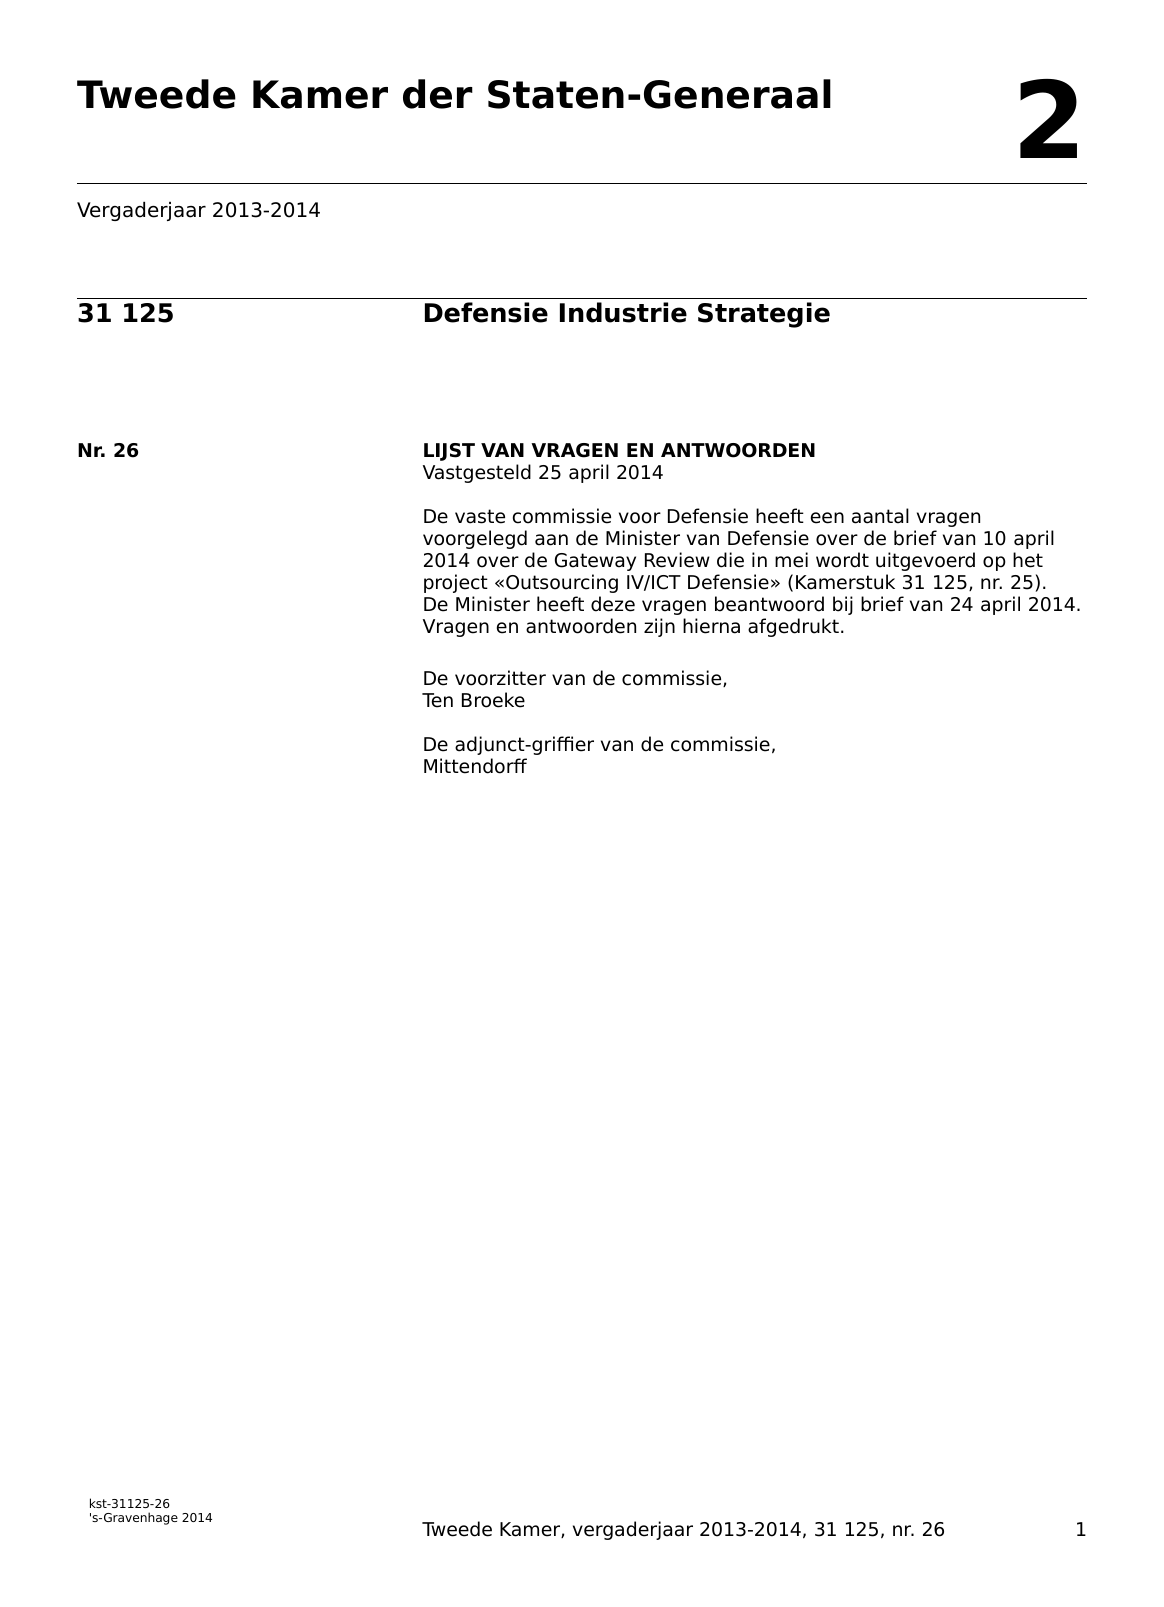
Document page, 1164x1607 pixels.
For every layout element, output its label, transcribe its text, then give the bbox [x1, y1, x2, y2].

text De voorzitter van de commissie, Ten Broeke [422, 668, 1087, 712]
table_cell Vergaderjaar 2013-2014 [77, 184, 1087, 298]
text 's-Gravenhage 2014 [88, 1511, 323, 1525]
subtitle 31 125 Defensie Industrie Strategie [77, 299, 1087, 329]
text Vastgesteld 25 april 2014 [422, 462, 1087, 484]
table_header 2 [886, 59, 1087, 183]
text De vaste commissie voor Defensie heeft een aantal vragen voorgelegd aan de Minister van Defensie over de brief van 10 april 2014 over de Gateway Review die in mei wordt uitgevoerd op het project «Outsourcing IV/ICT Defensie» (Kamerstuk 31 125, nr. 25). [422, 506, 1087, 594]
text kst-31125-26 [88, 1497, 323, 1511]
text De adjunct-griffier van de commissie, Mittendorff [422, 734, 1087, 778]
text De Minister heeft deze vragen beantwoord bij brief van 24 april 2014. Vragen en antwoorden zijn hierna afgedrukt. [422, 594, 1087, 638]
table_header Tweede Kamer der Staten-Generaal [77, 59, 886, 183]
subtitle Nr. 26 LIJST VAN VRAGEN EN ANTWOORDEN [77, 440, 1087, 462]
